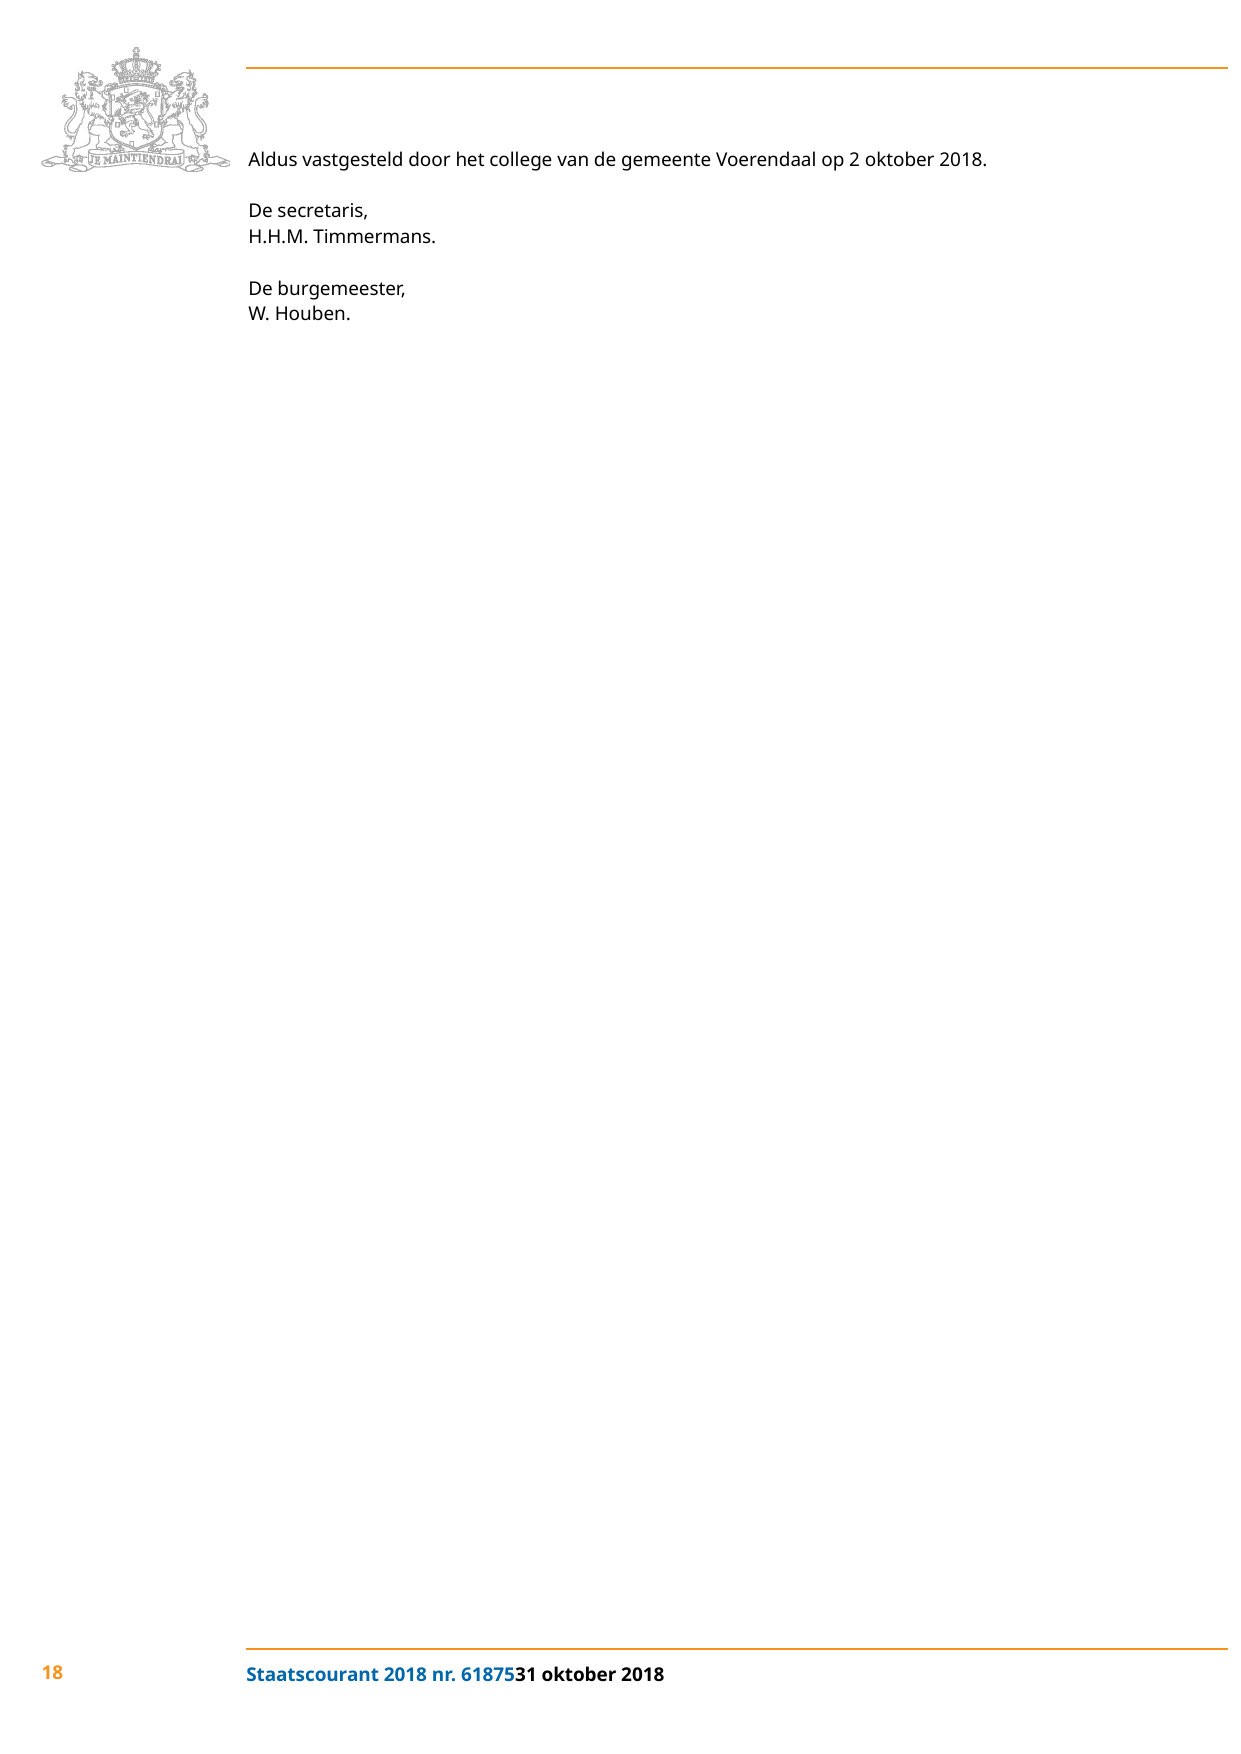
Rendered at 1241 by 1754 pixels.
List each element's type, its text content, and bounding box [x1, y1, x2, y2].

text Aldus vastgesteld door het college van de gemeente Voerendaal op 2 oktober 2018. [248, 146, 1152, 172]
text De secretaris, [248, 198, 1152, 223]
text De burgemeester, [248, 275, 1152, 301]
text H.H.M. Timmermans. [248, 223, 1152, 249]
text W. Houben. [248, 301, 1152, 326]
picture [41, 47, 231, 172]
